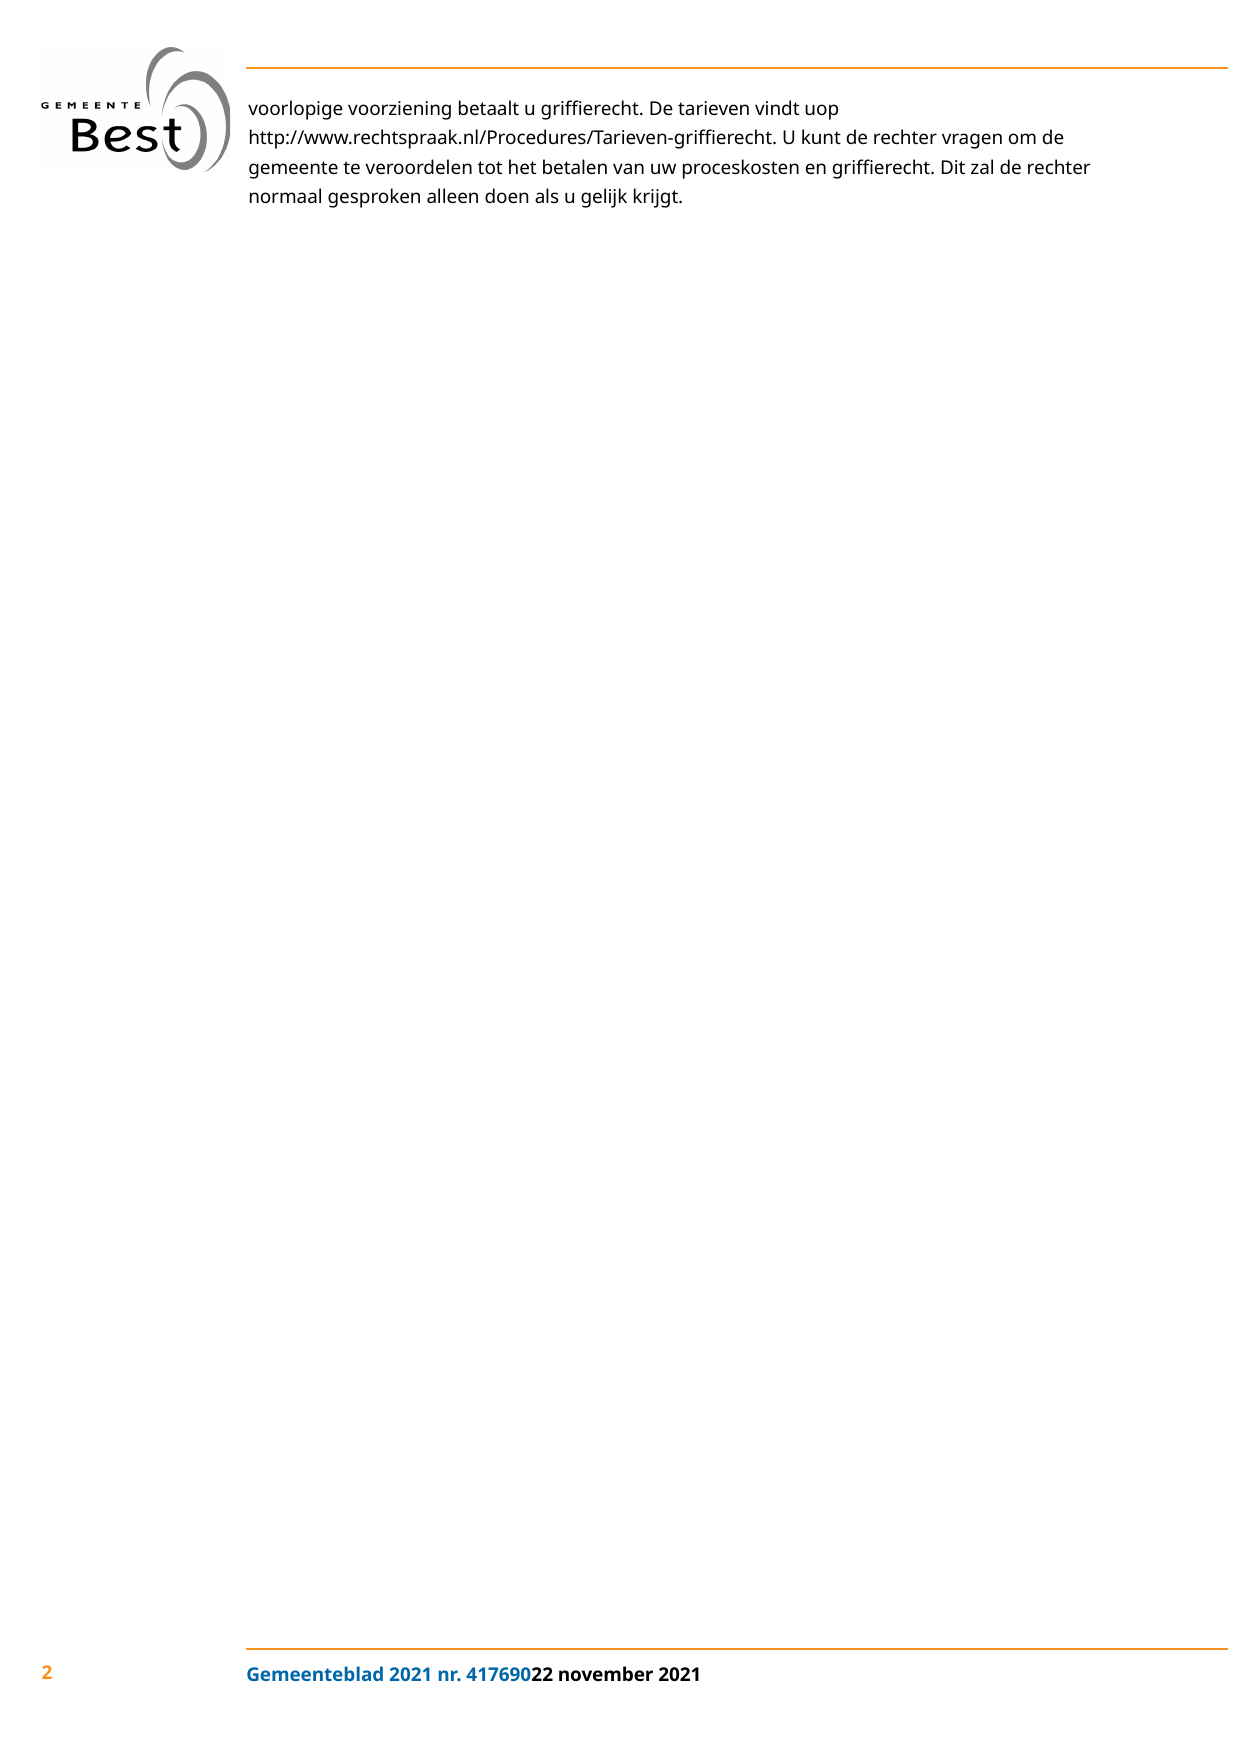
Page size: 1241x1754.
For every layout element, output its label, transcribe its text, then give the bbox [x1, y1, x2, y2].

text voorlopige voorziening betaalt u griffierecht. De tarieven vindt uop http://www.rechtspraak.nl/Procedures/Tarieven-griffierecht. U kunt de rechter vragen om de gemeente te veroordelen tot het betalen van uw proceskosten en griffierecht. Dit zal de rechter normaal gesproken alleen doen als u gelijk krijgt. [248, 95, 1152, 209]
picture [41, 47, 231, 172]
